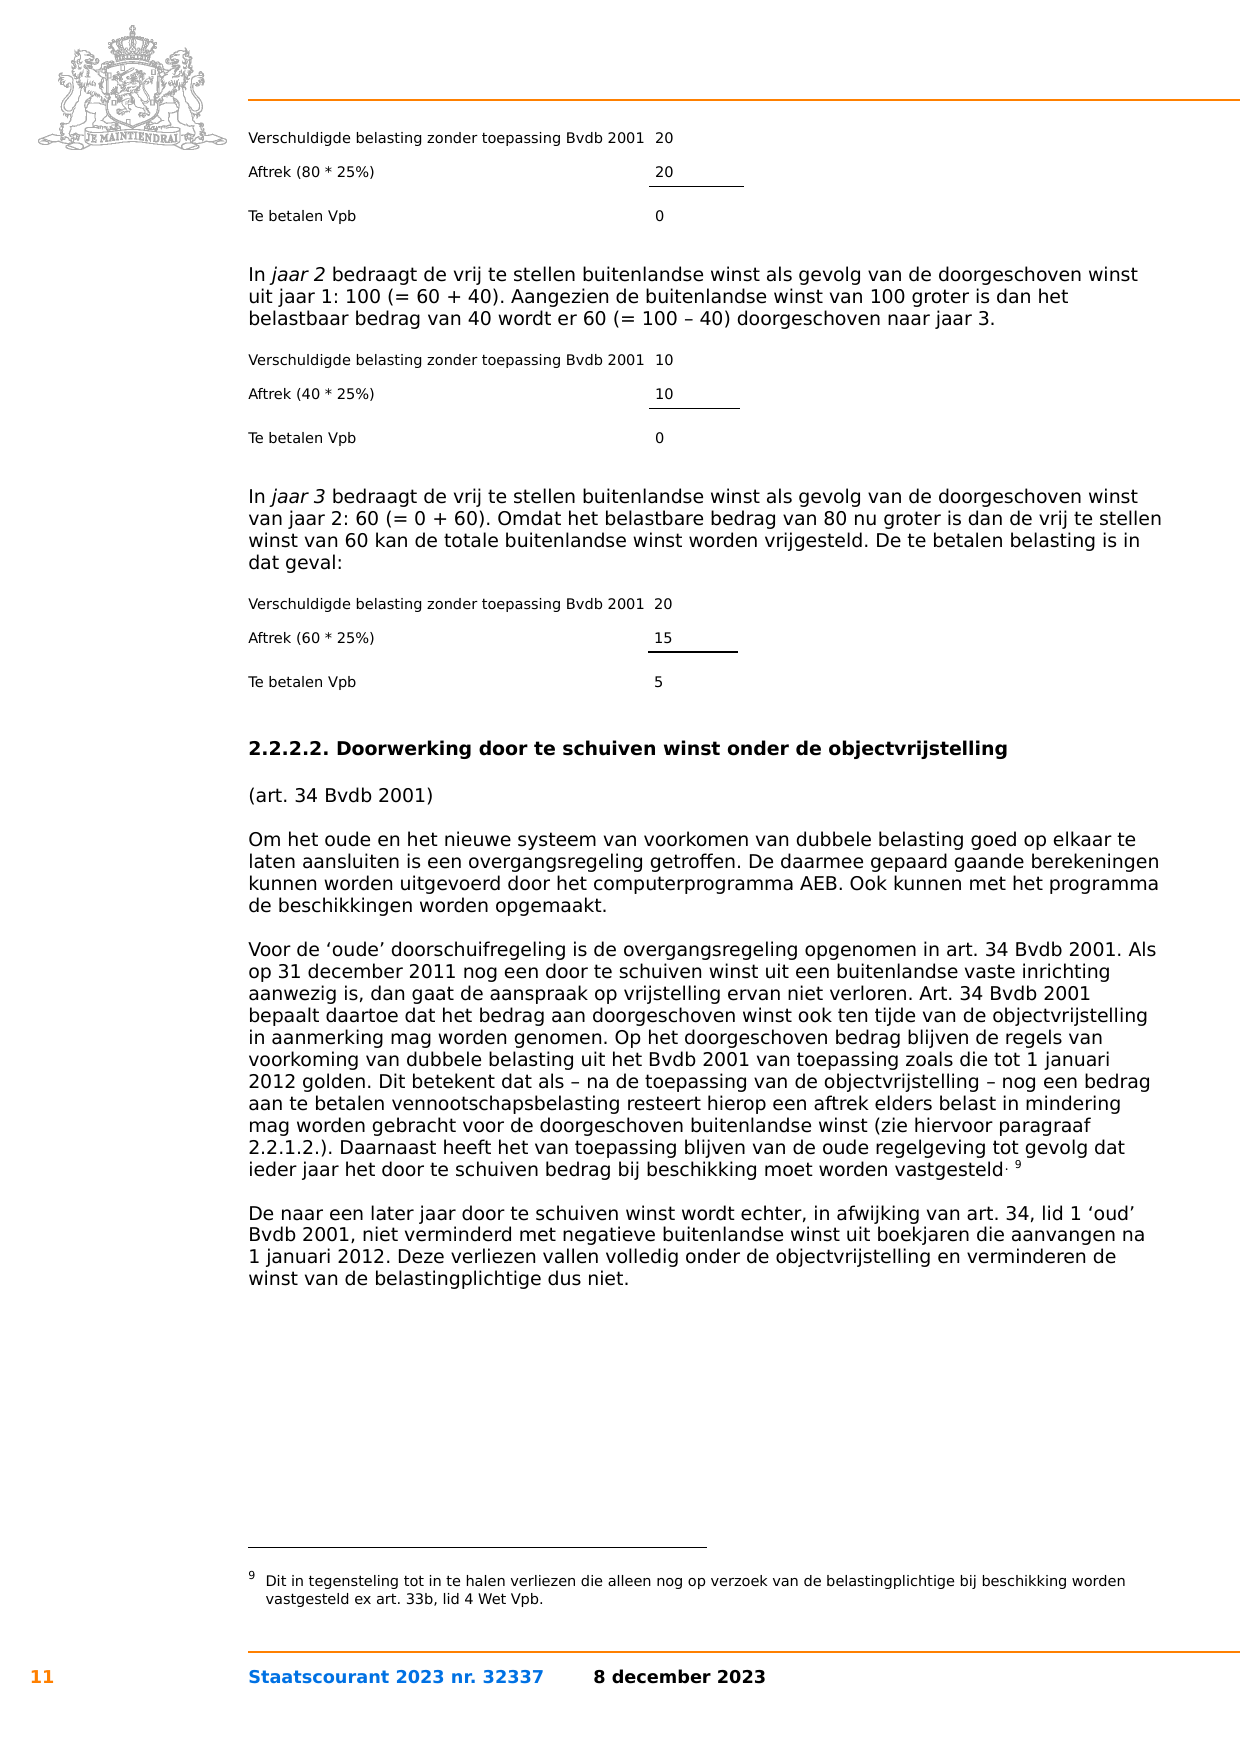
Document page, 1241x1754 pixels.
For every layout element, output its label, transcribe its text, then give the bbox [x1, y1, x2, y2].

table_header [740, 352, 1163, 369]
table_cell [248, 613, 648, 630]
table_cell [649, 147, 743, 164]
text Om het oude en het nieuwe systeem van voorkomen van dubbele belasting goed op elkaar te laten aansluiten is een overgangsregeling getroffen. De daarmee gepaard gaande berekeningen kunnen worden uitgevoerd door het computerprogramma AEB. Ook kunnen met het programma de beschikkingen worden opgemaakt. [248, 829, 1163, 917]
subtitle 2.2.2.2. Doorwerking door te schuiven winst onder de objectvrijstelling [248, 738, 1163, 760]
table_cell 20 [649, 164, 743, 186]
table_cell [248, 408, 649, 430]
table_cell [740, 408, 1163, 430]
table_cell [738, 691, 1163, 708]
table_header 20 [649, 130, 743, 147]
table_cell [738, 651, 1163, 674]
table_cell [740, 386, 1163, 407]
text Voor de ‘oude’ doorschuifregeling is de overgangsregeling opgenomen in art. 34 Bvdb 2001. Als op 31 december 2011 nog een door te schuiven winst uit een buitenlandse vaste inrichting aanwezig is, dan gaat de aanspraak op vrijstelling ervan niet verloren. Art. 34 Bvdb 2001 bepaalt daartoe dat het bedrag aan doorgeschoven winst ook ten tijde van de objectvrijstelling in aanmerking mag worden genomen. Op het doorgeschoven bedrag blijven de regels van voorkoming van dubbele belasting uit het Bvdb 2001 van toepassing zoals die tot 1 januari 2012 golden. Dit betekent dat als – na de toepassing van de objectvrijstelling – nog een bedrag aan te betalen vennootschapsbelasting resteert hierop een aftrek elders belast in mindering mag worden gebracht voor de doorgeschoven buitenlandse winst (zie hiervoor paragraaf 2.2.1.2.). Daarnaast heeft het van toepassing blijven van de oude regelgeving tot gevolg dat ieder jaar het door te schuiven bedrag bij beschikking moet worden vastgesteld. [248, 939, 1163, 1181]
table_cell [248, 225, 649, 242]
table_header Verschuldigde belasting zonder toepassing Bvdb 2001 [248, 596, 648, 613]
table_cell [648, 653, 737, 674]
table_header [744, 130, 1163, 147]
table_cell [744, 147, 1163, 164]
table_cell [248, 186, 649, 208]
table_header Verschuldigde belasting zonder toepassing Bvdb 2001 [248, 352, 649, 369]
table_cell [744, 225, 1163, 242]
table_cell [649, 369, 740, 386]
table_cell Te betalen Vpb [248, 430, 649, 447]
table_cell Aftrek (60 * 25%) [248, 630, 648, 651]
text In jaar 2 bedraagt de vrij te stellen buitenlandse winst als gevolg van de doorgeschoven winst uit jaar 1: 100 (= 60 + 40). Aangezien de buitenlandse winst van 100 groter is dan het belastbaar bedrag van 40 wordt er 60 (= 100 – 40) doorgeschoven naar jaar 3. [248, 264, 1163, 330]
table_cell [740, 447, 1163, 464]
table_header 20 [648, 596, 737, 613]
table_cell [248, 369, 649, 386]
table_cell 5 [648, 674, 737, 691]
table_cell [744, 208, 1163, 225]
table_cell [248, 691, 648, 708]
table_cell [738, 674, 1163, 691]
table_cell 0 [649, 430, 740, 447]
table_cell [738, 630, 1163, 651]
table_cell Aftrek (80 * 25%) [248, 164, 649, 186]
table_cell Te betalen Vpb [248, 674, 648, 691]
table_header [738, 596, 1163, 613]
table_header 10 [649, 352, 740, 369]
picture [38, 25, 227, 150]
table_cell [248, 651, 648, 674]
table_cell 0 [649, 208, 743, 225]
table_cell 15 [648, 630, 737, 651]
table_cell [740, 369, 1163, 386]
table_cell [649, 409, 740, 430]
table_cell [649, 187, 743, 208]
table_cell [744, 164, 1163, 186]
text (art. 34 Bvdb 2001) [248, 785, 1163, 807]
table_cell [744, 186, 1163, 208]
table_cell [648, 691, 737, 708]
table_cell [738, 613, 1163, 630]
text De naar een later jaar door te schuiven winst wordt echter, in afwijking van art. 34, lid 1 ‘oud’ Bvdb 2001, niet verminderd met negatieve buitenlandse winst uit boekjaren die aanvangen na 1 januari 2012. Deze verliezen vallen volledig onder de objectvrijstelling en verminderen de winst van de belastingplichtige dus niet. [248, 1202, 1163, 1290]
table_cell [740, 430, 1163, 447]
table_cell [649, 225, 743, 242]
text In jaar 3 bedraagt de vrij te stellen buitenlandse winst als gevolg van de doorgeschoven winst van jaar 2: 60 (= 0 + 60). Omdat het belastbare bedrag van 80 nu groter is dan de vrij te stellen winst van 60 kan de totale buitenlandse winst worden vrijgesteld. De te betalen belasting is in dat geval: [248, 486, 1163, 574]
text Dit in tegensteling tot in te halen verliezen die alleen nog op verzoek van de belastingplichtige bij beschikking worden vastgesteld ex art. 33b, lid 4 Wet Vpb. [248, 1569, 1163, 1608]
table_cell [248, 447, 649, 464]
table_cell [248, 147, 649, 164]
table_cell Te betalen Vpb [248, 208, 649, 225]
table_cell [649, 447, 740, 464]
table_cell Aftrek (40 * 25%) [248, 386, 649, 407]
table_cell 10 [649, 386, 740, 407]
table_cell [648, 613, 737, 630]
table_header Verschuldigde belasting zonder toepassing Bvdb 2001 [248, 130, 649, 147]
